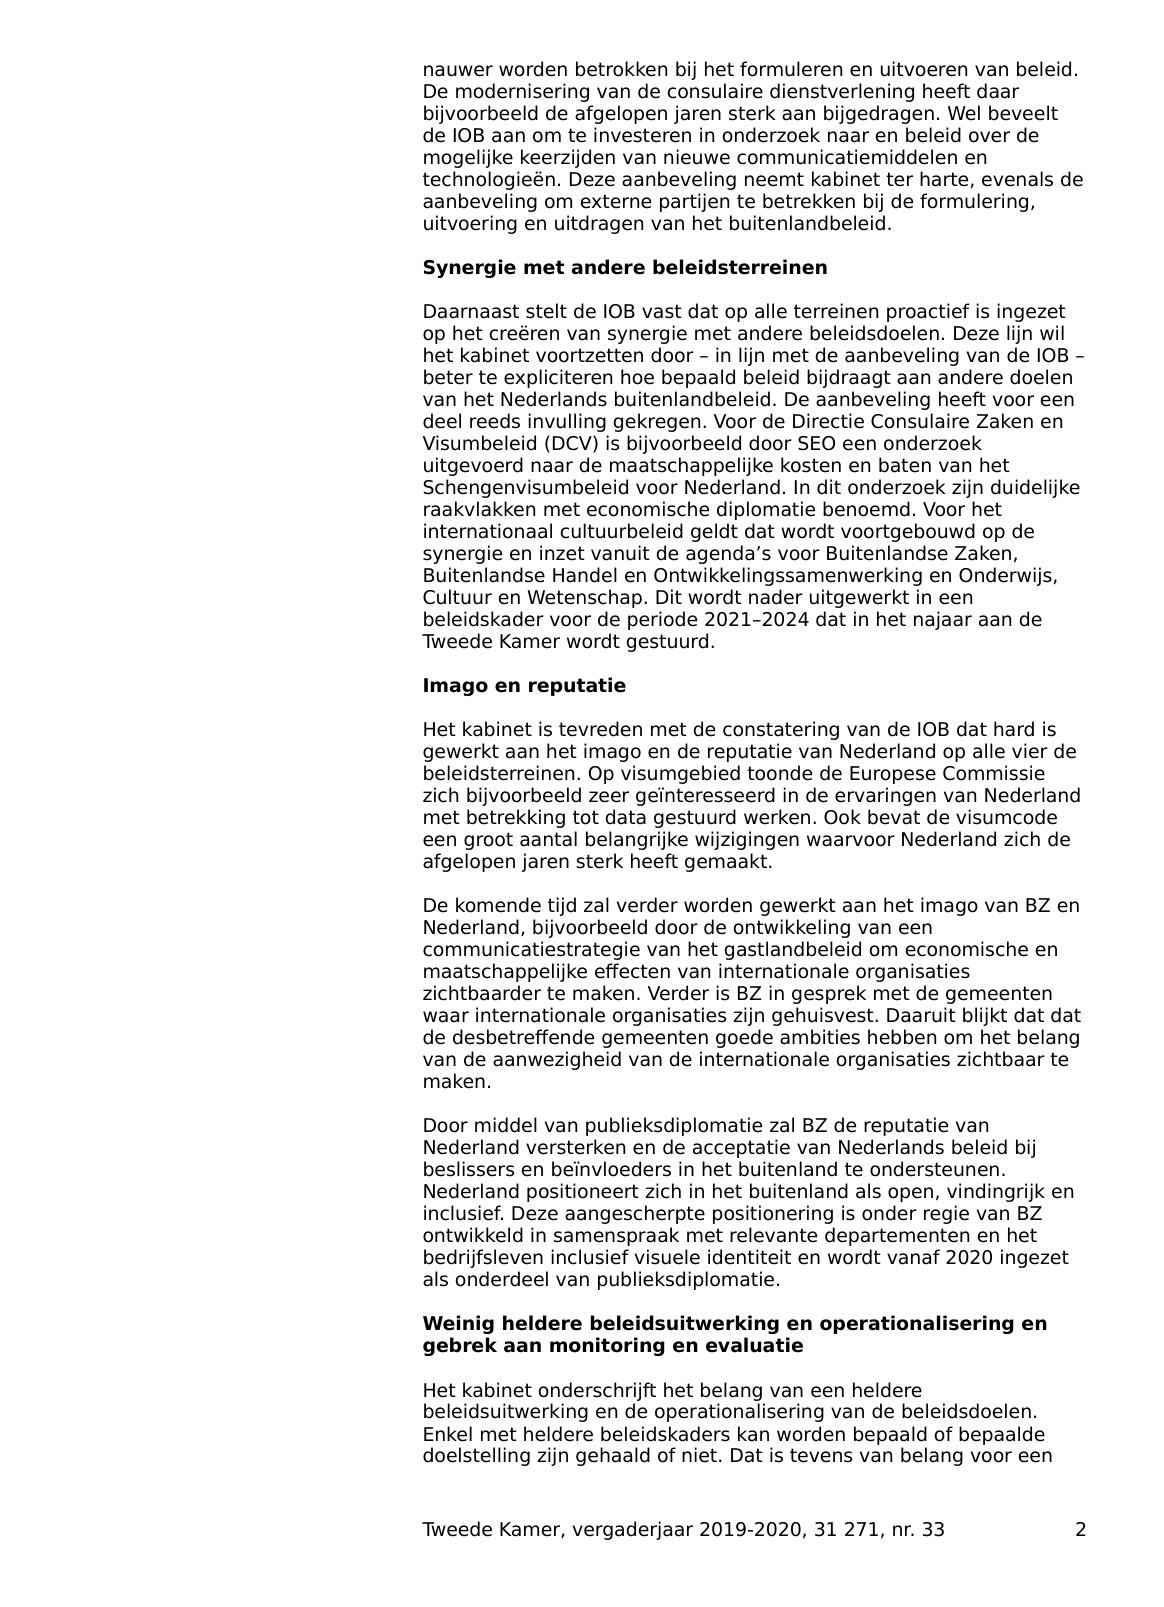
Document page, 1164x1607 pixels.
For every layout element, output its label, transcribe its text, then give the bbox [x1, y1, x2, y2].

text Daarnaast stelt de IOB vast dat op alle terreinen proactief is ingezet op het creëren van synergie met andere beleidsdoelen. Deze lijn wil het kabinet voortzetten door – in lijn met de aanbeveling van de IOB – beter te expliciteren hoe bepaald beleid bijdraagt aan andere doelen van het Nederlands buitenlandbeleid. De aanbeveling heeft voor een deel reeds invulling gekregen. Voor de Directie Consulaire Zaken en Visumbeleid (DCV) is bijvoorbeeld door SEO een onderzoek uitgevoerd naar de maatschappelijke kosten en baten van het Schengenvisumbeleid voor Nederland. In dit onderzoek zijn duidelijke raakvlakken met economische diplomatie benoemd. Voor het internationaal cultuurbeleid geldt dat wordt voortgebouwd op de synergie en inzet vanuit de agenda’s voor Buitenlandse Zaken, Buitenlandse Handel en Ontwikkelingssamenwerking en Onderwijs, Cultuur en Wetenschap. Dit wordt nader uitgewerkt in een beleidskader voor de periode 2021–2024 dat in het najaar aan de Tweede Kamer wordt gestuurd. [422, 301, 1087, 653]
subtitle Imago en reputatie [422, 675, 1087, 697]
subtitle Weinig heldere beleidsuitwerking en operationalisering en gebrek aan monitoring en evaluatie [422, 1313, 1087, 1357]
text Het kabinet is tevreden met de constatering van de IOB dat hard is gewerkt aan het imago en de reputatie van Nederland op alle vier de beleidsterreinen. Op visumgebied toonde de Europese Commissie zich bijvoorbeeld zeer geïnteresseerd in de ervaringen van Nederland met betrekking tot data gestuurd werken. Ook bevat de visumcode een groot aantal belangrijke wijzigingen waarvoor Nederland zich de afgelopen jaren sterk heeft gemaakt. [422, 719, 1087, 873]
text De komende tijd zal verder worden gewerkt aan het imago van BZ en Nederland, bijvoorbeeld door de ontwikkeling van een communicatiestrategie van het gastlandbeleid om economische en maatschappelijke effecten van internationale organisaties zichtbaarder te maken. Verder is BZ in gesprek met de gemeenten waar internationale organisaties zijn gehuisvest. Daaruit blijkt dat dat de desbetreffende gemeenten goede ambities hebben om het belang van de aanwezigheid van de internationale organisaties zichtbaar te maken. [422, 895, 1087, 1093]
text Door middel van publieksdiplomatie zal BZ de reputatie van Nederland versterken en de acceptatie van Nederlands beleid bij beslissers en beïnvloeders in het buitenland te ondersteunen. Nederland positioneert zich in het buitenland als open, vindingrijk en inclusief. Deze aangescherpte positionering is onder regie van BZ ontwikkeld in samenspraak met relevante departementen en het bedrijfsleven inclusief visuele identiteit en wordt vanaf 2020 ingezet als onderdeel van publieksdiplomatie. [422, 1115, 1087, 1291]
text nauwer worden betrokken bij het formuleren en uitvoeren van beleid. De modernisering van de consulaire dienstverlening heeft daar bijvoorbeeld de afgelopen jaren sterk aan bijgedragen. Wel beveelt de IOB aan om te investeren in onderzoek naar en beleid over de mogelijke keerzijden van nieuwe communicatiemiddelen en technologieën. Deze aanbeveling neemt kabinet ter harte, evenals de aanbeveling om externe partijen te betrekken bij de formulering, uitvoering en uitdragen van het buitenlandbeleid. [422, 59, 1087, 235]
text Het kabinet onderschrijft het belang van een heldere beleidsuitwerking en de operationalisering van de beleidsdoelen. Enkel met heldere beleidskaders kan worden bepaald of bepaalde doelstelling zijn gehaald of niet. Dat is tevens van belang voor een [422, 1379, 1087, 1467]
subtitle Synergie met andere beleidsterreinen [422, 257, 1087, 279]
